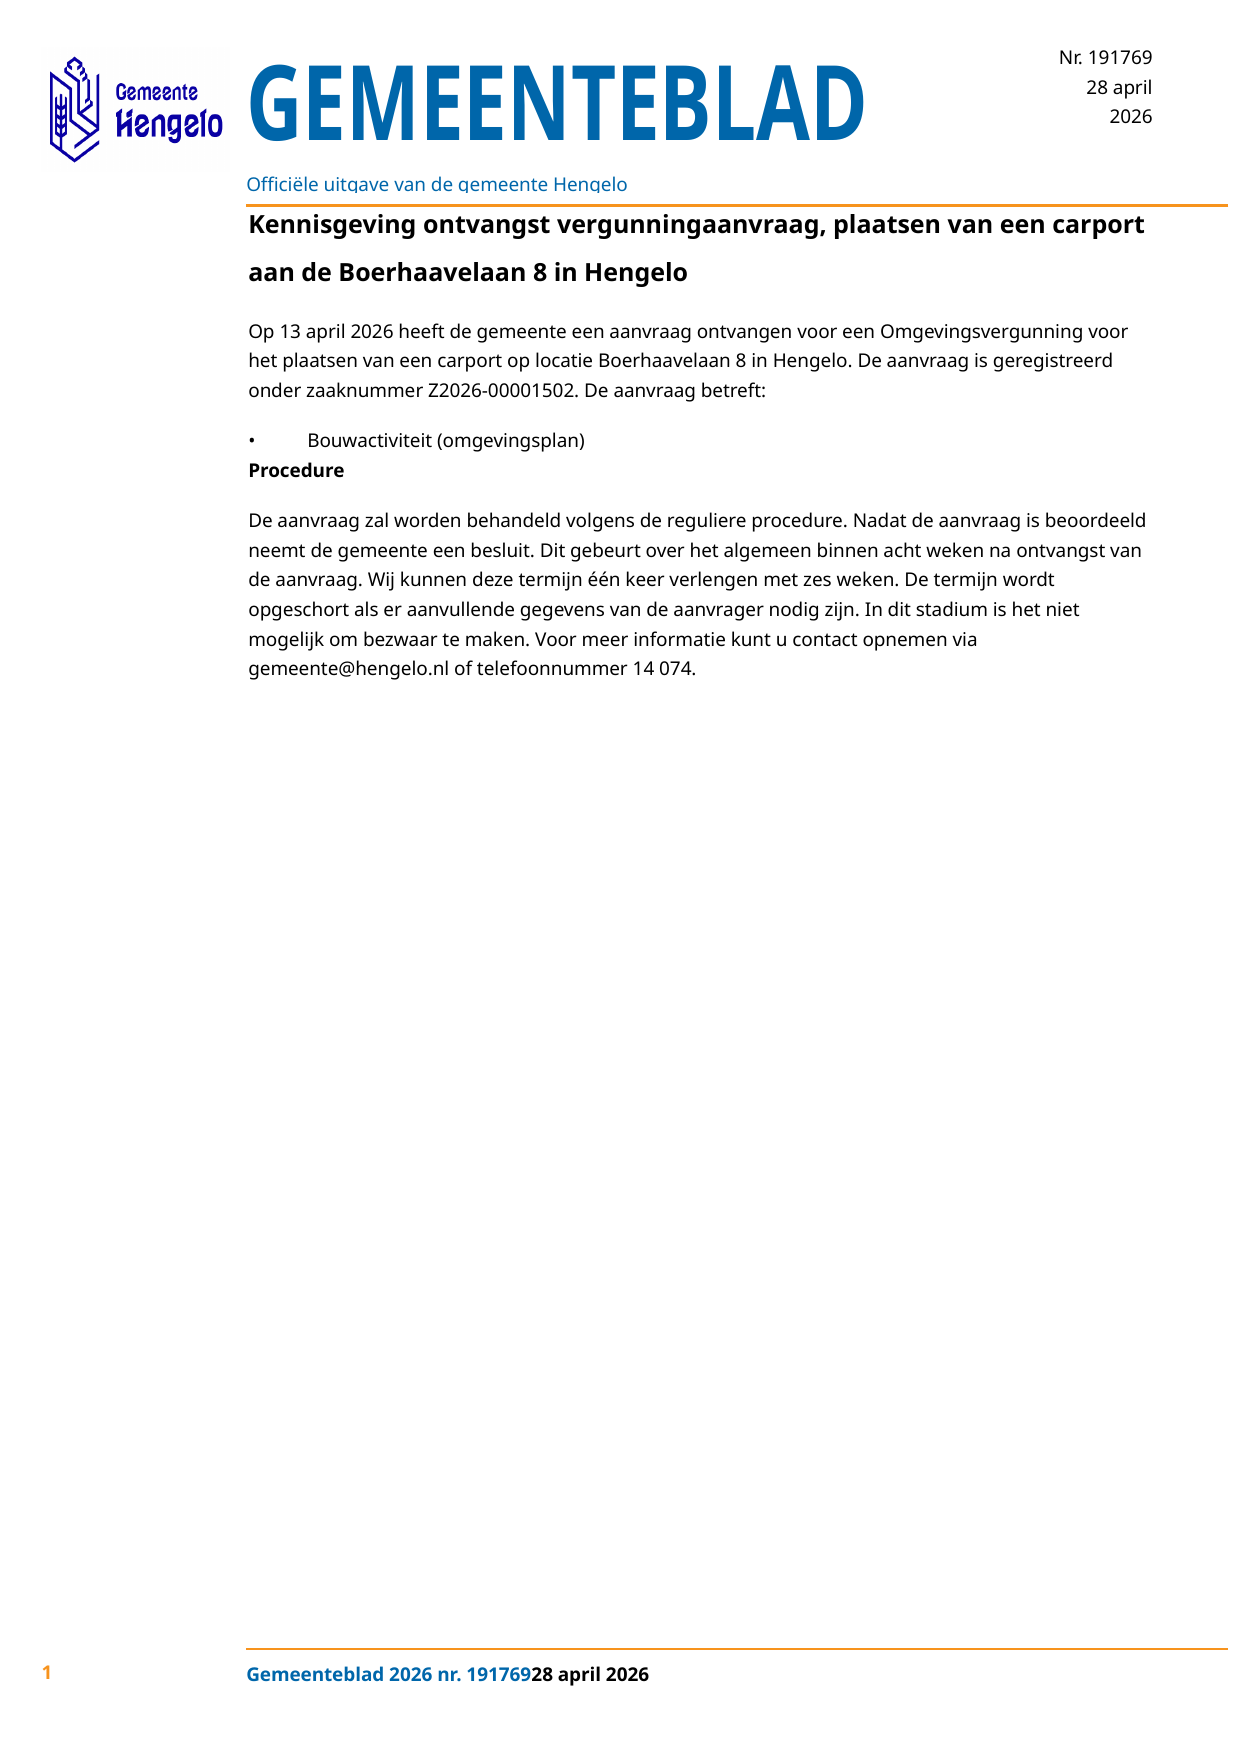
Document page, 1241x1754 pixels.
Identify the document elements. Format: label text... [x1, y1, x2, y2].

text De aanvraag zal worden behandeld volgens de reguliere procedure. Nadat de aanvraag is beoordeeld neemt de gemeente een besluit. Dit gebeurt over het algemeen binnen acht weken na ontvangst van de aanvraag. Wij kunnen deze termijn één keer verlengen met zes weken. De termijn wordt opgeschort als er aanvullende gegevens van de aanvrager nodig zijn. In dit stadium is het niet mogelijk om bezwaar te maken. Voor meer informatie kunt u contact opnemen via gemeente@hengelo.nl of telefoonnummer 14 074. [248, 507, 1152, 681]
picture [41, 47, 231, 172]
list Bouwactiviteit (omgevingsplan) [248, 427, 1152, 453]
text Op 13 april 2026 heeft de gemeente een aanvraag ontvangen voor een Omgevingsvergunning voor het plaatsen van een carport op locatie Boerhaavelaan 8 in Hengelo. De aanvraag is geregistreerd onder zaaknummer Z2026-00001502. De aanvraag betreft: [248, 318, 1152, 403]
text Kennisgeving ontvangst vergunningaanvraag, plaatsen van een carport aan de Boerhaavelaan 8 in Hengelo [248, 207, 1152, 288]
text Procedure [248, 457, 1152, 483]
